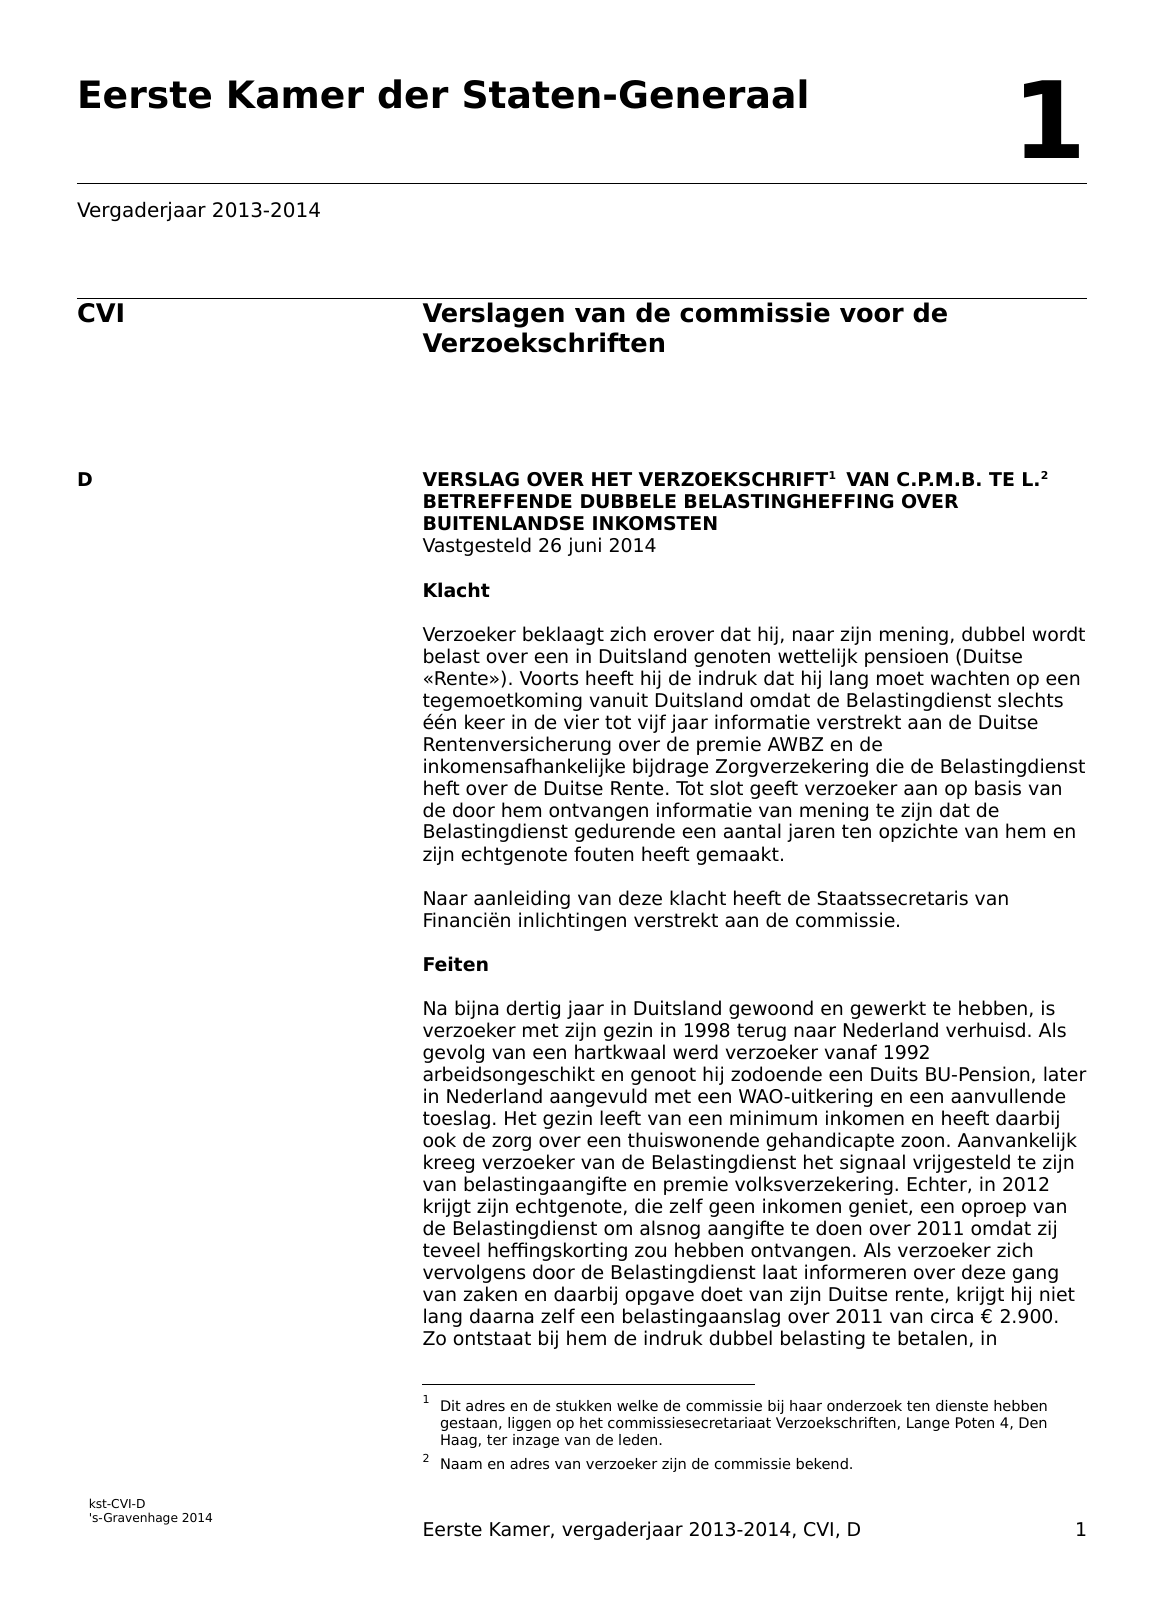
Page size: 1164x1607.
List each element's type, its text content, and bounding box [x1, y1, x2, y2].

table_cell Vergaderjaar 2013-2014 [77, 184, 1087, 298]
subtitle Feiten [422, 954, 1087, 976]
text Vastgesteld 26 juni 2014 [422, 535, 1087, 557]
text Dit adres en de stukken welke de commissie bij haar onderzoek ten dienste hebben gestaan, liggen op het commissiesecretariaat Verzoekschriften, Lange Poten 4, Den Haag, ter inzage van de leden. [422, 1393, 1087, 1449]
table_header Eerste Kamer der Staten-Generaal [77, 59, 886, 183]
text kst-CVI-D [88, 1497, 323, 1511]
text Naar aanleiding van deze klacht heeft de Staatssecretaris van Financiën inlichtingen verstrekt aan de commissie. [422, 888, 1087, 932]
subtitle D VERSLAG OVER HET VERZOEKSCHRIFT VAN C.P.M.B. TE L. BETREFFENDE DUBBELE BELASTINGHEFFING OVER BUITENLANDSE INKOMSTEN [77, 469, 1087, 535]
subtitle Klacht [422, 579, 1087, 601]
subtitle CVI Verslagen van de commissie voor de Verzoekschriften [77, 299, 1087, 358]
text Verzoeker beklaagt zich erover dat hij, naar zijn mening, dubbel wordt belast over een in Duitsland genoten wettelijk pensioen (Duitse «Rente»). Voorts heeft hij de indruk dat hij lang moet wachten op een tegemoetkoming vanuit Duitsland omdat de Belastingdienst slechts één keer in de vier tot vijf jaar informatie verstrekt aan de Duitse Rentenversicherung over de premie AWBZ en de inkomensafhankelijke bijdrage Zorgverzekering die de Belastingdienst heft over de Duitse Rente. Tot slot geeft verzoeker aan op basis van de door hem ontvangen informatie van mening te zijn dat de Belastingdienst gedurende een aantal jaren ten opzichte van hem en zijn echtgenote fouten heeft gemaakt. [422, 624, 1087, 865]
text 's-Gravenhage 2014 [88, 1511, 323, 1525]
table_header 1 [886, 59, 1087, 183]
text Naam en adres van verzoeker zijn de commissie bekend. [422, 1452, 1087, 1474]
text Na bijna dertig jaar in Duitsland gewoond en gewerkt te hebben, is verzoeker met zijn gezin in 1998 terug naar Nederland verhuisd. Als gevolg van een hartkwaal werd verzoeker vanaf 1992 arbeidsongeschikt en genoot hij zodoende een Duits BU-Pension, later in Nederland aangevuld met een WAO-uitkering en een aanvullende toeslag. Het gezin leeft van een minimum inkomen en heeft daarbij ook de zorg over een thuiswonende gehandicapte zoon. Aanvankelijk kreeg verzoeker van de Belastingdienst het signaal vrijgesteld te zijn van belastingaangifte en premie volksverzekering. Echter, in 2012 krijgt zijn echtgenote, die zelf geen inkomen geniet, een oproep van de Belastingdienst om alsnog aangifte te doen over 2011 omdat zij teveel heffingskorting zou hebben ontvangen. Als verzoeker zich vervolgens door de Belastingdienst laat informeren over deze gang van zaken en daarbij opgave doet van zijn Duitse rente, krijgt hij niet lang daarna zelf een belastingaanslag over 2011 van circa € 2.900. Zo ontstaat bij hem de indruk dubbel belasting te betalen, in [422, 998, 1087, 1349]
